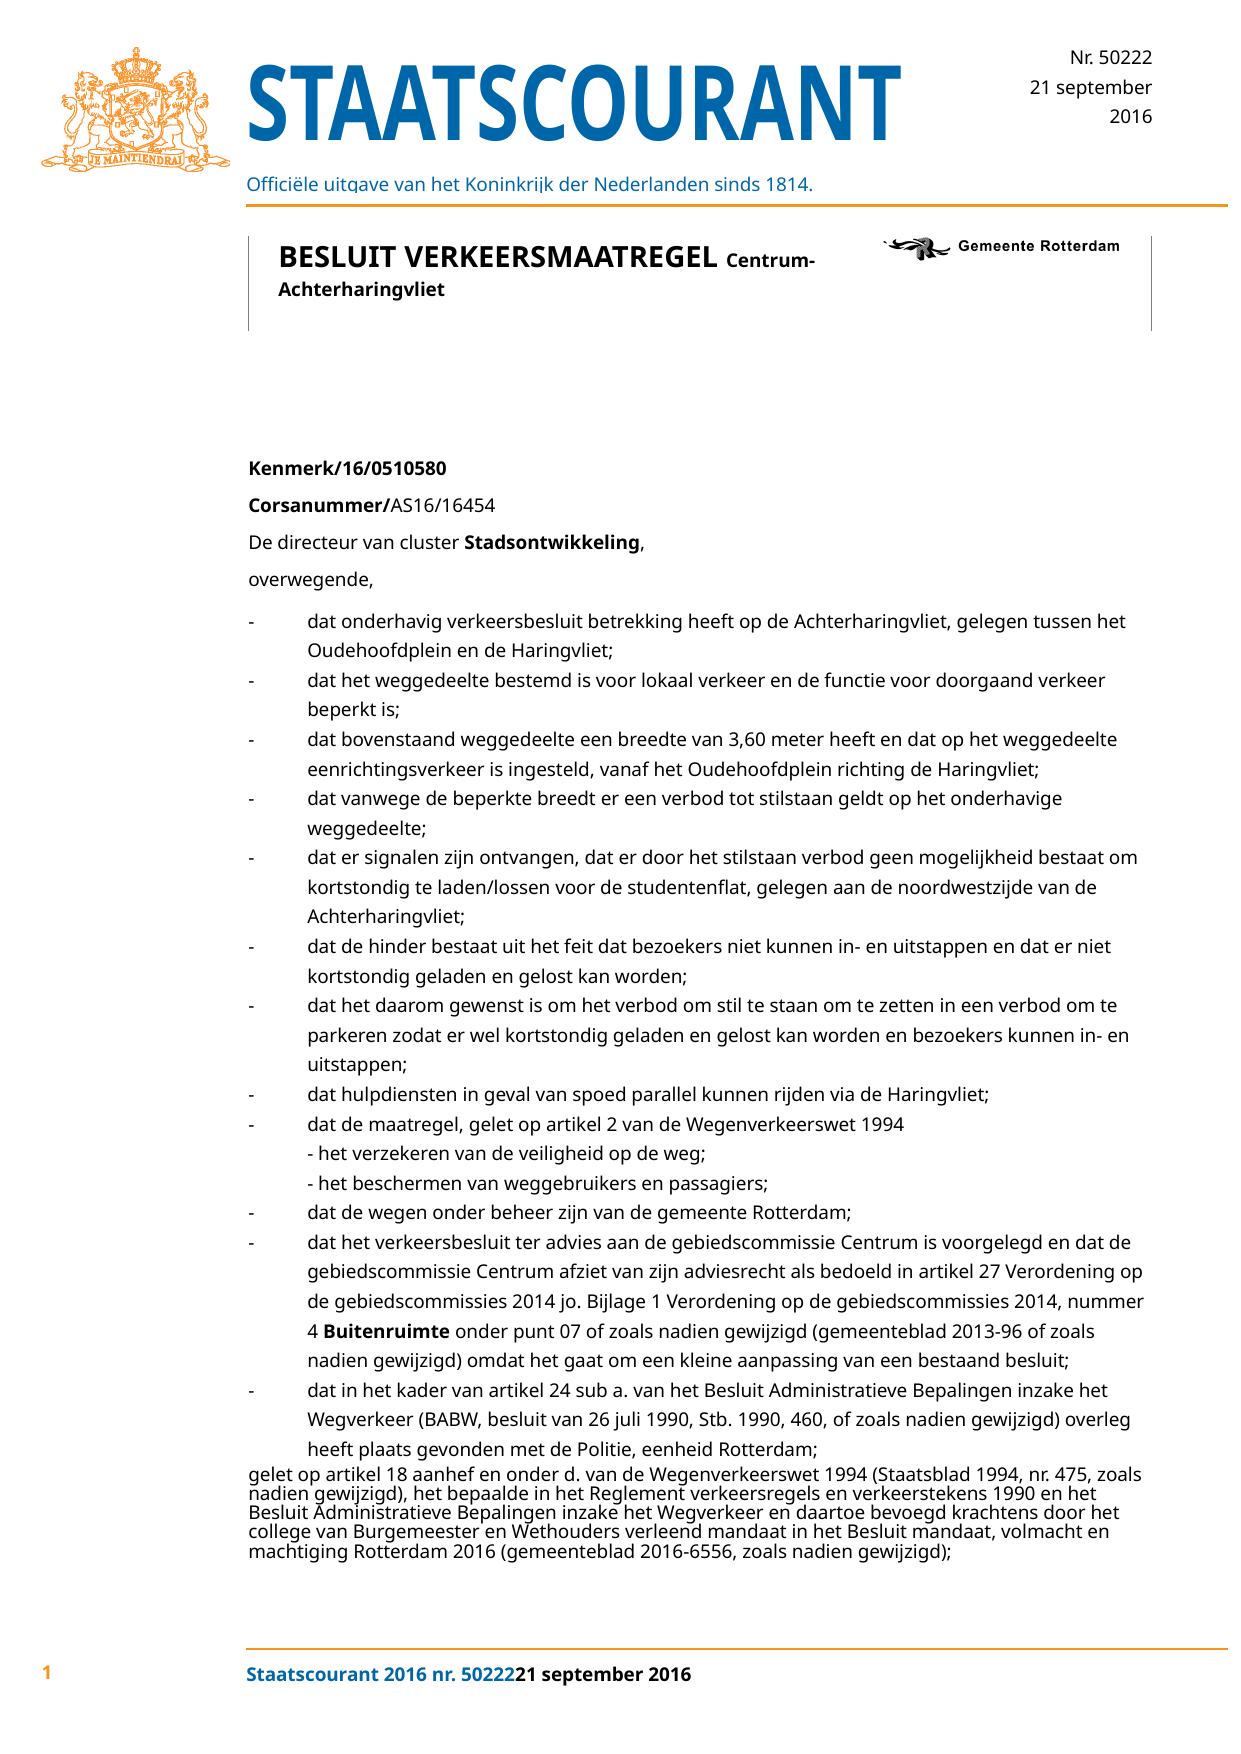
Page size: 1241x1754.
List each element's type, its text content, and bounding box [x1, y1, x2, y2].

text Corsanummer/AS16/16454 [248, 497, 1152, 516]
list dat het verkeersbesluit ter advies aan de gebiedscommissie Centrum is voorgelegd en dat de gebiedscommissie Centrum afziet van zijn adviesrecht als bedoeld in artikel 27 Verordening op de gebiedscommissies 2014 jo. Bijlage 1 Verordening op de gebiedscommissies 2014, nummer 4 Buitenruimte onder punt 07 of zoals nadien gewijzigd (gemeenteblad 2013-96 of zoals nadien gewijzigd) omdat het gaat om een kleine aanpassing van een bestaand besluit; [248, 1229, 1152, 1373]
text gelet op artikel 18 aanhef en onder d. van de Wegenverkeerswet 1994 (Staatsblad 1994, nr. 475, zoals nadien gewijzigd), het bepaalde in het Reglement verkeersregels en verkeerstekens 1990 en het Besluit Administratieve Bepalingen inzake het Wegverkeer en daartoe bevoegd krachtens door het college van Burgemeester en Wethouders verleend mandaat in het Besluit mandaat, volmacht en machtiging Rotterdam 2016 (gemeenteblad 2016-6556, zoals nadien gewijzigd); [248, 1466, 1152, 1562]
list dat in het kader van artikel 24 sub a. van het Besluit Administratieve Bepalingen inzake het Wegverkeer (BABW, besluit van 26 juli 1990, Stb. 1990, 460, of zoals nadien gewijzigd) overleg heeft plaats gevonden met de Politie, eenheid Rotterdam; [248, 1377, 1152, 1462]
list dat hulpdiensten in geval van spoed parallel kunnen rijden via de Haringvliet; [248, 1081, 1152, 1107]
picture [882, 236, 1119, 261]
picture [41, 47, 231, 172]
table_header [850, 236, 1151, 331]
table_header BESLUIT VERKEERSMAATREGEL Centrum- Achterharingvliet [249, 236, 850, 331]
list dat bovenstaand weggedeelte een breedte van 3,60 meter heeft en dat op het weggedeelte eenrichtingsverkeer is ingesteld, vanaf het Oudehoofdplein richting de Haringvliet; [248, 726, 1152, 781]
list dat de maatregel, gelet op artikel 2 van de Wegenverkeerswet 1994 [248, 1111, 1152, 1136]
text Kenmerk/16/0510580 [248, 460, 1152, 479]
list - het beschermen van weggebruikers en passagiers; [248, 1170, 1152, 1196]
text overwegende, [248, 571, 1152, 590]
list dat het daarom gewenst is om het verbod om stil te staan om te zetten in een verbod om te parkeren zodat er wel kortstondig geladen en gelost kan worden en bezoekers kunnen in- en uitstappen; [248, 992, 1152, 1077]
list - het verzekeren van de veiligheid op de weg; [248, 1140, 1152, 1166]
list dat de hinder bestaat uit het feit dat bezoekers niet kunnen in- en uitstappen en dat er niet kortstondig geladen en gelost kan worden; [248, 933, 1152, 988]
list dat vanwege de beperkte breedt er een verbod tot stilstaan geldt op het onderhavige weggedeelte; [248, 785, 1152, 841]
list dat de wegen onder beheer zijn van de gemeente Rotterdam; [248, 1199, 1152, 1225]
list dat het weggedeelte bestemd is voor lokaal verkeer en de functie voor doorgaand verkeer beperkt is; [248, 667, 1152, 722]
text De directeur van cluster Stadsontwikkeling, [248, 534, 1152, 553]
list dat er signalen zijn ontvangen, dat er door het stilstaan verbod geen mogelijkheid bestaat om kortstondig te laden/lossen voor de studentenflat, gelegen aan de noordwestzijde van de Achterharingvliet; [248, 844, 1152, 929]
list dat onderhavig verkeersbesluit betrekking heeft op de Achterharingvliet, gelegen tussen het Oudehoofdplein en de Haringvliet; [248, 608, 1152, 663]
